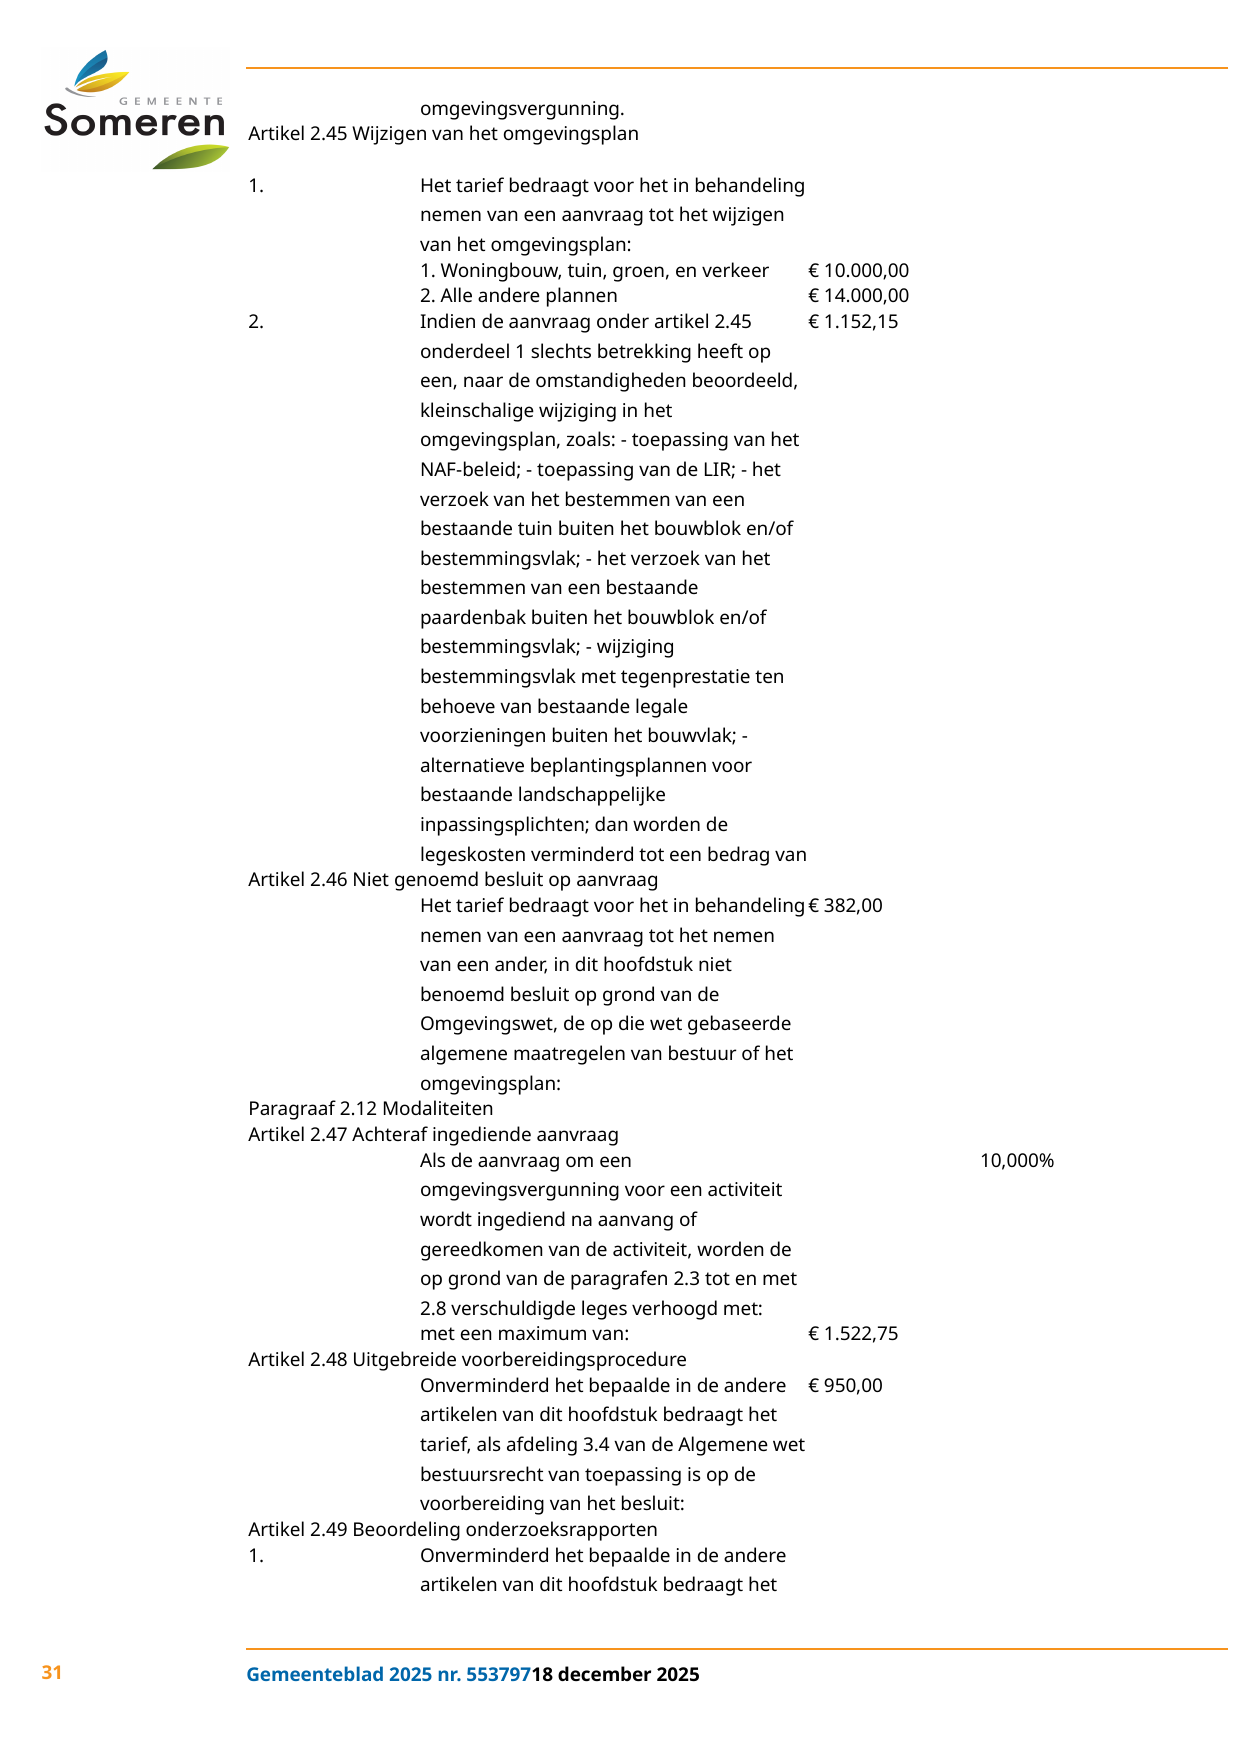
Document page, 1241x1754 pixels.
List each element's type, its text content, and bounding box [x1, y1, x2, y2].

table_cell [808, 146, 980, 172]
table_cell [248, 1321, 420, 1346]
table_cell [980, 1321, 1152, 1346]
table_cell 2. Alle andere plannen [420, 283, 808, 308]
table_cell [980, 95, 1152, 121]
table_cell 2. [248, 308, 420, 867]
table_cell [980, 308, 1152, 867]
table_cell [248, 146, 420, 172]
table_cell € 14.000,00 [808, 283, 980, 308]
table_cell [808, 95, 980, 121]
table_cell Onverminderd het bepaalde in de andere artikelen van dit hoofdstuk bedraagt het tarief, als afdeling 3.4 van de Algemene wet bestuursrecht van toepassing is op de voorbereiding van het besluit: [420, 1372, 808, 1516]
table_cell [808, 1542, 980, 1597]
table_cell [248, 257, 420, 283]
picture [41, 47, 231, 172]
table_cell [980, 892, 1152, 1096]
table_cell met een maximum van: [420, 1321, 808, 1346]
table_cell € 1.522,75 [808, 1321, 980, 1346]
table_cell [808, 172, 980, 257]
table_cell Paragraaf 2.12 Modaliteiten [248, 1096, 1152, 1121]
table_cell € 950,00 [808, 1372, 980, 1516]
table_cell Artikel 2.49 Beoordeling onderzoeksrapporten [248, 1516, 980, 1542]
table_cell Het tarief bedraagt voor het in behandeling nemen van een aanvraag tot het wijzigen van het omgevingsplan: [420, 172, 808, 257]
table_cell [980, 257, 1152, 283]
table_cell Artikel 2.45 Wijzigen van het omgevingsplan [248, 121, 980, 146]
table_cell omgevingsvergunning. [420, 95, 808, 121]
table_cell Het tarief bedraagt voor het in behandeling nemen van een aanvraag tot het nemen van een ander, in dit hoofdstuk niet benoemd besluit op grond van de Omgevingswet, de op die wet gebaseerde algemene maatregelen van bestuur of het omgevingsplan: [420, 892, 808, 1096]
table_cell € 1.152,15 [808, 308, 980, 867]
table_cell [980, 1372, 1152, 1516]
table_cell 1. [248, 1542, 420, 1597]
table_cell 1. Woningbouw, tuin, groen, en verkeer [420, 257, 808, 283]
table_cell Indien de aanvraag onder artikel 2.45 onderdeel 1 slechts betrekking heeft op een, naar de omstandigheden beoordeeld, kleinschalige wijziging in het omgevingsplan, zoals: - toepassing van het NAF-beleid; - toepassing van de LIR; - het verzoek van het bestemmen van een bestaande tuin buiten het bouwblok en/of bestemmingsvlak; - het verzoek van het bestemmen van een bestaande paardenbak buiten het bouwblok en/of bestemmingsvlak; - wijziging bestemmingsvlak met tegenprestatie ten behoeve van bestaande legale voorzieningen buiten het bouwvlak; - alternatieve beplantingsplannen voor bestaande landschappelijke inpassingsplichten; dan worden de legeskosten verminderd tot een bedrag van [420, 308, 808, 867]
table_cell [248, 95, 420, 121]
table_cell [980, 146, 1152, 172]
table_cell € 382,00 [808, 892, 980, 1096]
table_cell Onverminderd het bepaalde in de andere artikelen van dit hoofdstuk bedraagt het [420, 1542, 808, 1597]
table_cell Artikel 2.46 Niet genoemd besluit op aanvraag [248, 867, 980, 892]
table_cell Artikel 2.48 Uitgebreide voorbereidingsprocedure [248, 1346, 980, 1372]
table_cell [248, 1147, 420, 1321]
table_cell € 10.000,00 [808, 257, 980, 283]
table_cell [248, 283, 420, 308]
table_cell Artikel 2.47 Achteraf ingediende aanvraag [248, 1121, 980, 1147]
table_cell 10,000% [980, 1147, 1152, 1321]
table_cell [248, 892, 420, 1096]
table_cell [420, 146, 808, 172]
table_cell [248, 1372, 420, 1516]
table_cell [808, 1147, 980, 1321]
table_cell [980, 283, 1152, 308]
table_cell [980, 172, 1152, 257]
table_cell 1. [248, 172, 420, 257]
table_cell Als de aanvraag om een omgevingsvergunning voor een activiteit wordt ingediend na aanvang of gereedkomen van de activiteit, worden de op grond van de paragrafen 2.3 tot en met 2.8 verschuldigde leges verhoogd met: [420, 1147, 808, 1321]
table_cell [980, 1542, 1152, 1597]
